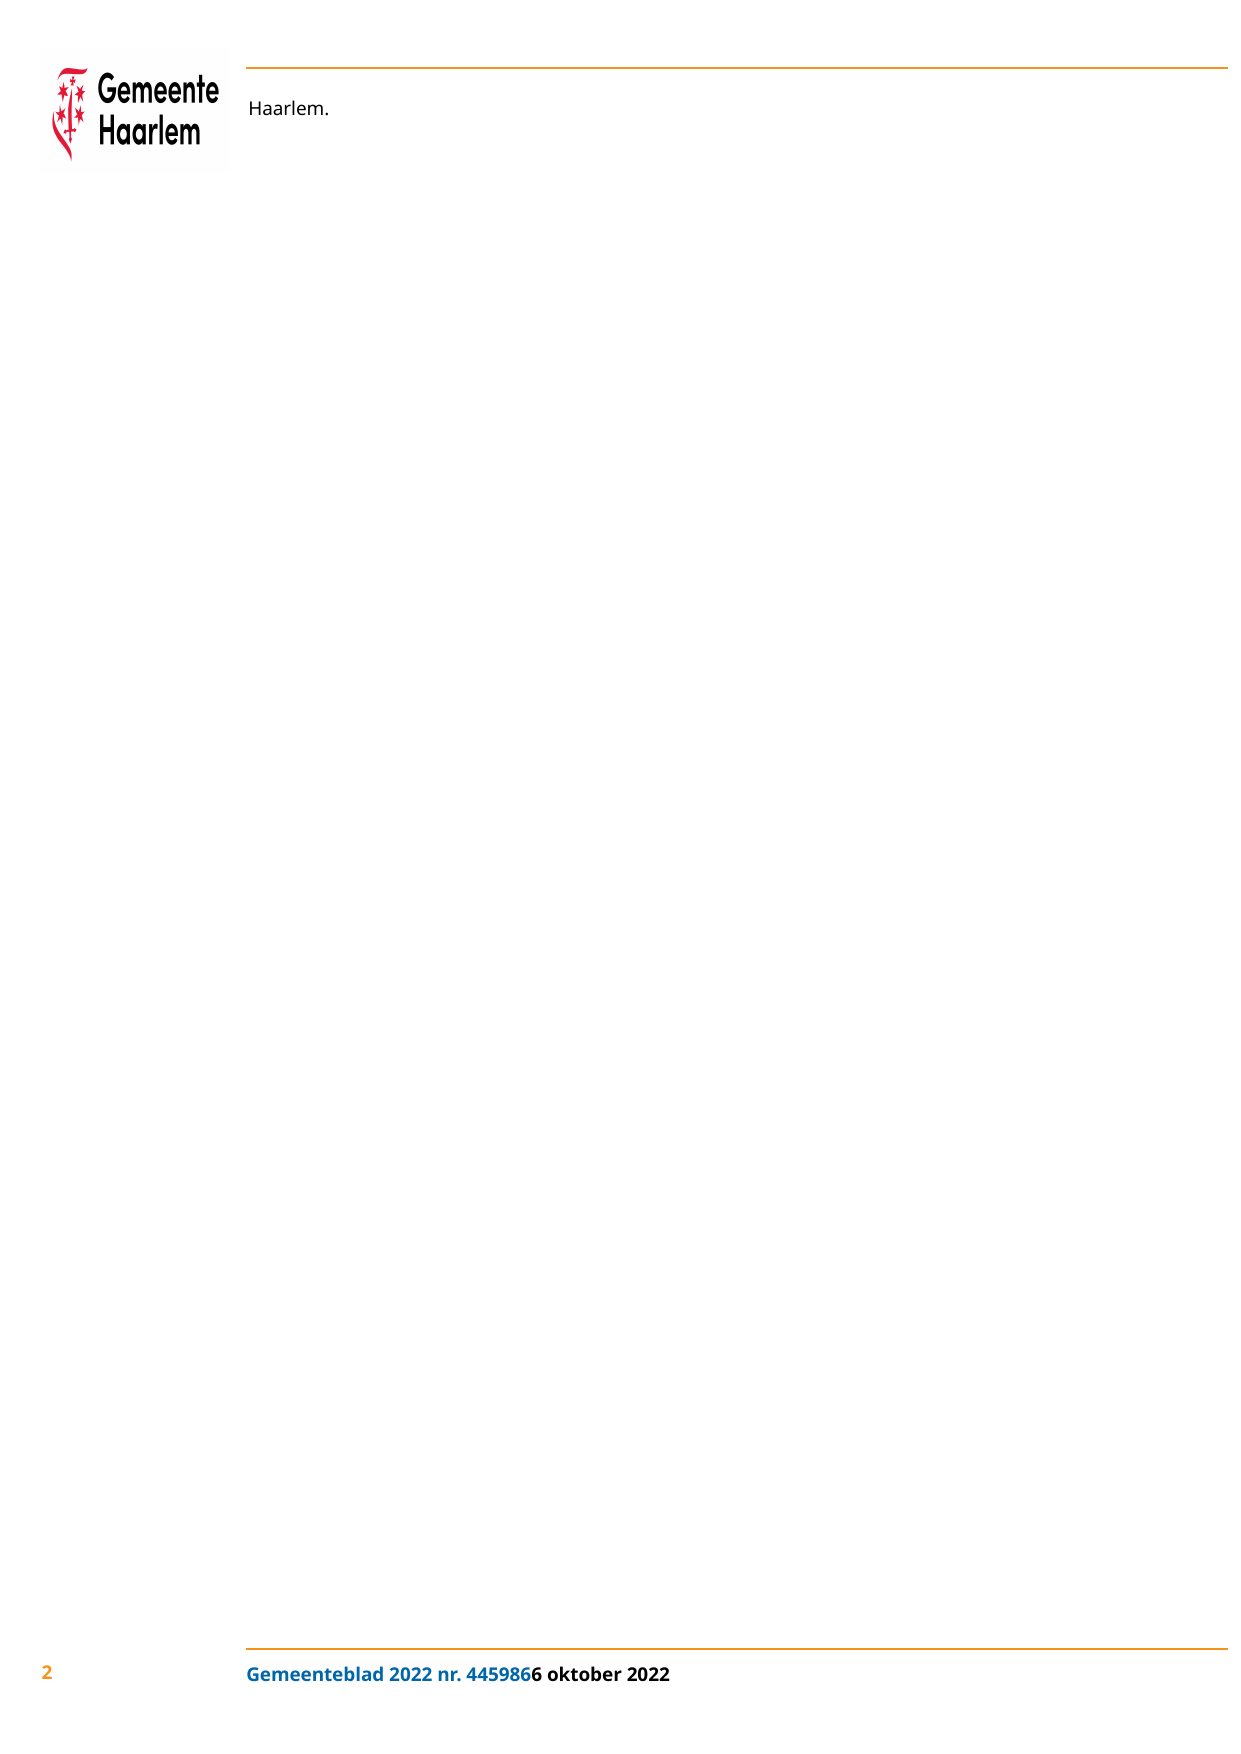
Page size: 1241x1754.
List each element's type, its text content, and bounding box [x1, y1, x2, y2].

picture [41, 47, 231, 172]
text Haarlem. [248, 95, 1152, 121]
